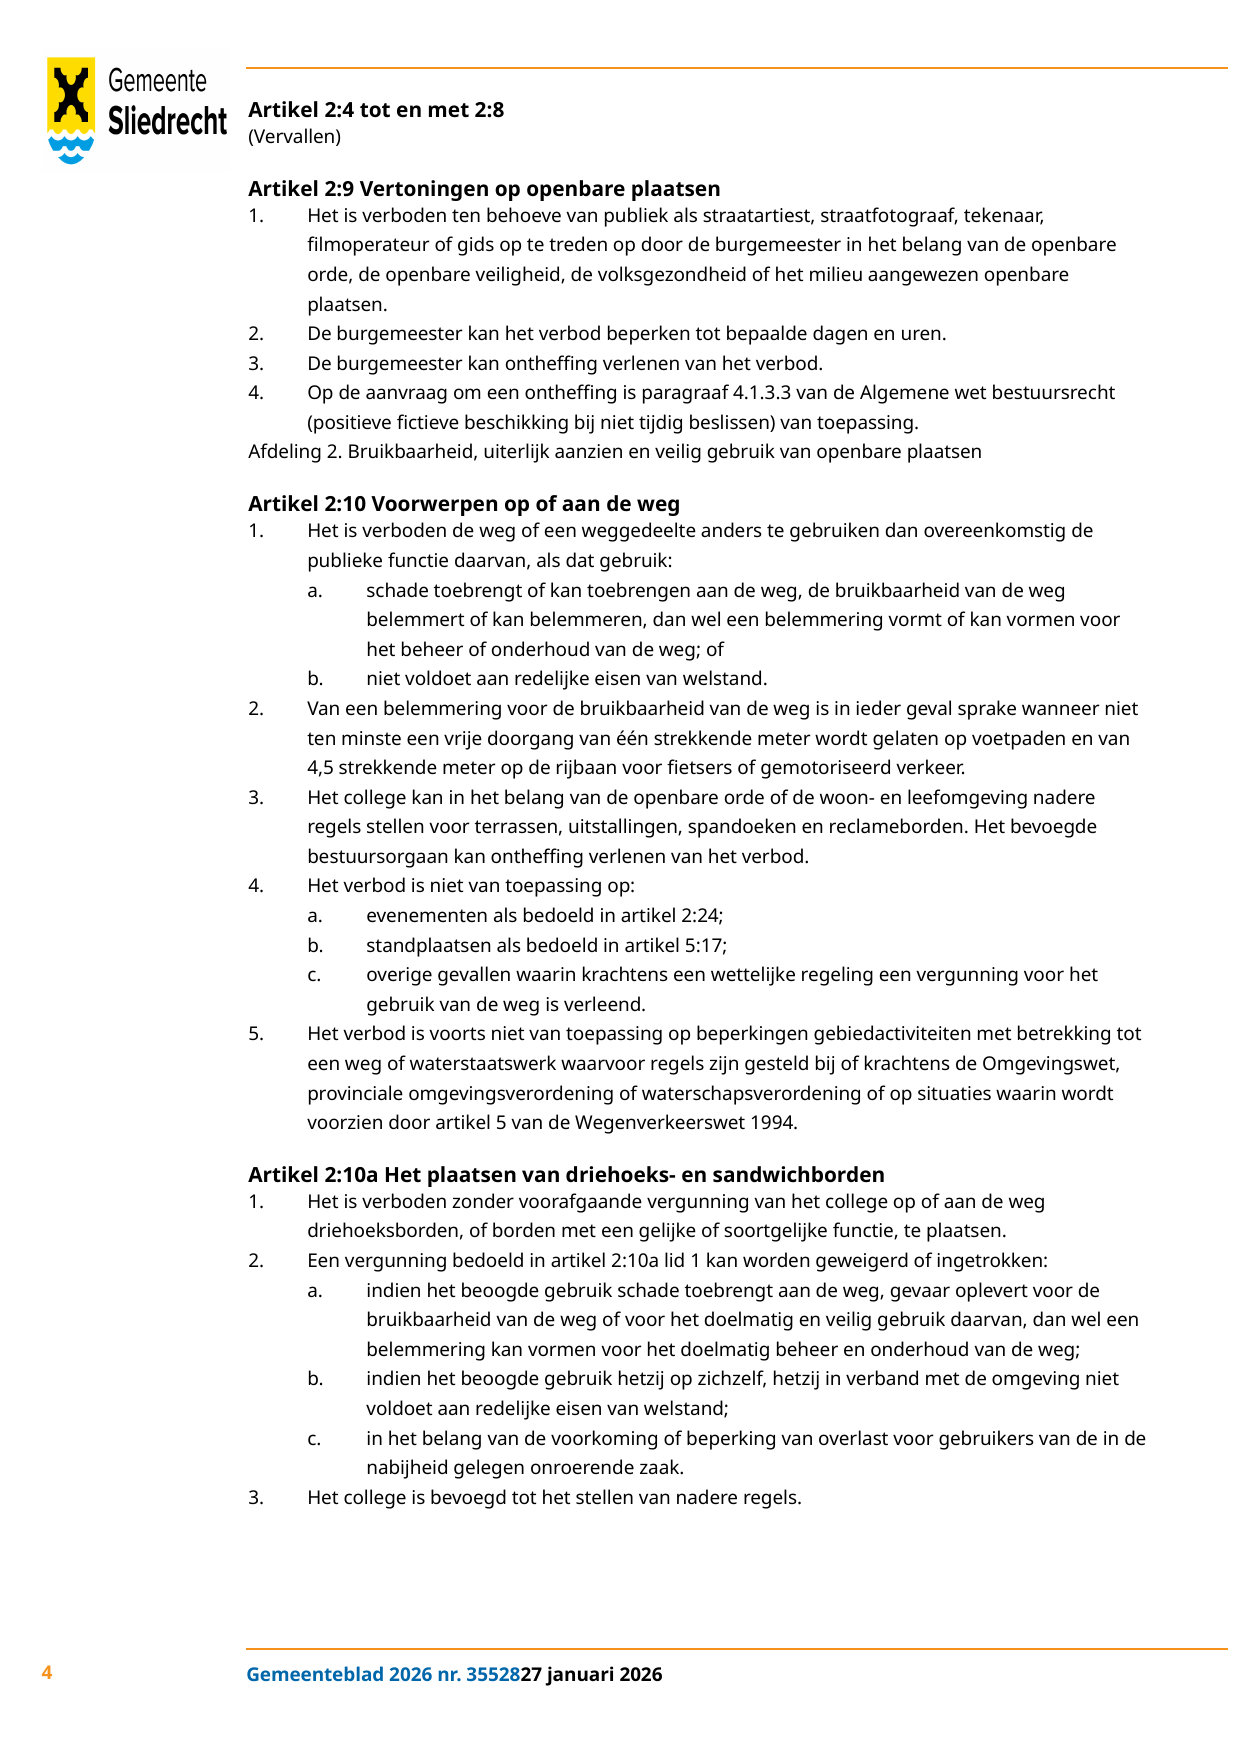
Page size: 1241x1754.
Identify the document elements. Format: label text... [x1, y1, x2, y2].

list Het verbod is niet van toepassing op: [248, 873, 1152, 898]
text Artikel 2:4 tot en met 2:8 [248, 95, 1152, 123]
text Artikel 2:10 Voorwerpen op of aan de weg [248, 489, 1152, 518]
list Van een belemmering voor de bruikbaarheid van de weg is in ieder geval sprake wanneer niet ten minste een vrije doorgang van één strekkende meter wordt gelaten op voetpaden en van 4,5 strekkende meter op de rijbaan voor fietsers of gemotoriseerd verkeer. [248, 695, 1152, 780]
text Afdeling 2. Bruikbaarheid, uiterlijk aanzien en veilig gebruik van openbare plaatsen [248, 439, 1152, 464]
picture [41, 47, 231, 172]
text Artikel 2:9 Vertoningen op openbare plaatsen [248, 174, 1152, 202]
list De burgemeester kan ontheffing verlenen van het verbod. [248, 350, 1152, 376]
list Het is verboden de weg of een weggedeelte anders te gebruiken dan overeenkomstig de publieke functie daarvan, als dat gebruik: [248, 518, 1152, 573]
list standplaatsen als bedoeld in artikel 5:17; [307, 932, 1152, 957]
list Het is verboden ten behoeve van publiek als straatartiest, straatfotograaf, tekenaar, filmoperateur of gids op te treden op door de burgemeester in het belang van de openbare orde, de openbare veiligheid, de volksgezondheid of het milieu aangewezen openbare plaatsen. [248, 202, 1152, 317]
list Het college kan in het belang van de openbare orde of de woon- en leefomgeving nadere regels stellen voor terrassen, uitstallingen, spandoeken en reclameborden. Het bevoegde bestuursorgaan kan ontheffing verlenen van het verbod. [248, 784, 1152, 869]
list in het belang van de voorkoming of beperking van overlast voor gebruikers van de in de nabijheid gelegen onroerende zaak. [307, 1425, 1152, 1480]
list schade toebrengt of kan toebrengen aan de weg, de bruikbaarheid van de weg belemmert of kan belemmeren, dan wel een belemmering vormt of kan vormen voor het beheer of onderhoud van de weg; of [307, 577, 1152, 662]
list Het verbod is voorts niet van toepassing op beperkingen gebiedactiviteiten met betrekking tot een weg of waterstaatswerk waarvoor regels zijn gesteld bij of krachtens de Omgevingswet, provinciale omgevingsverordening of waterschapsverordening of op situaties waarin wordt voorzien door artikel 5 van de Wegenverkeerswet 1994. [248, 1021, 1152, 1135]
list indien het beoogde gebruik hetzij op zichzelf, hetzij in verband met de omgeving niet voldoet aan redelijke eisen van welstand; [307, 1366, 1152, 1421]
list Een vergunning bedoeld in artikel 2:10a lid 1 kan worden geweigerd of ingetrokken: [248, 1247, 1152, 1273]
list indien het beoogde gebruik schade toebrengt aan de weg, gevaar oplevert voor de bruikbaarheid van de weg of voor het doelmatig en veilig gebruik daarvan, dan wel een belemmering kan vormen voor het doelmatig beheer en onderhoud van de weg; [307, 1277, 1152, 1362]
list De burgemeester kan het verbod beperken tot bepaalde dagen en uren. [248, 320, 1152, 346]
list overige gevallen waarin krachtens een wettelijke regeling een vergunning voor het gebruik van de weg is verleend. [307, 961, 1152, 1017]
list evenementen als bedoeld in artikel 2:24; [307, 902, 1152, 928]
text (Vervallen) [248, 123, 1152, 149]
list Op de aanvraag om een ontheffing is paragraaf 4.1.3.3 van de Algemene wet bestuursrecht (positieve fictieve beschikking bij niet tijdig beslissen) van toepassing. [248, 379, 1152, 435]
list Het is verboden zonder voorafgaande vergunning van het college op of aan de weg driehoeksborden, of borden met een gelijke of soortgelijke functie, te plaatsen. [248, 1188, 1152, 1243]
text Artikel 2:10a Het plaatsen van driehoeks- en sandwichborden [248, 1160, 1152, 1188]
list Het college is bevoegd tot het stellen van nadere regels. [248, 1484, 1152, 1510]
list niet voldoet aan redelijke eisen van welstand. [307, 666, 1152, 691]
